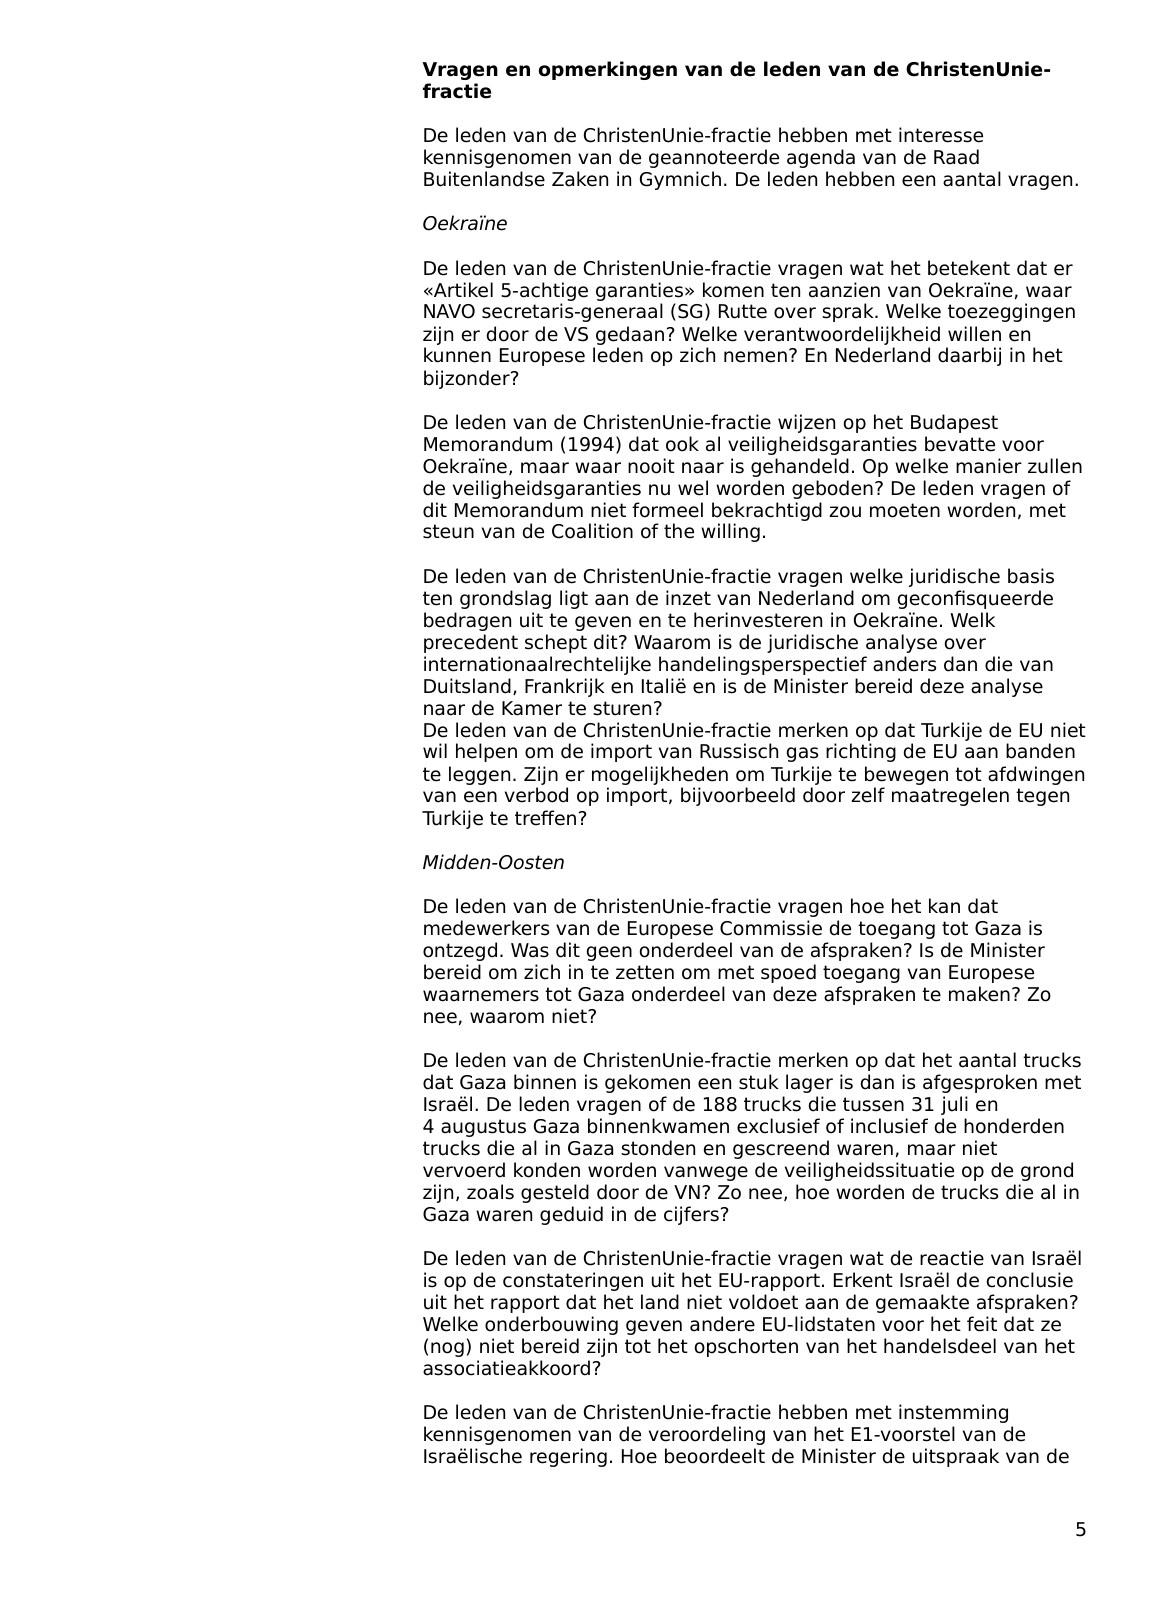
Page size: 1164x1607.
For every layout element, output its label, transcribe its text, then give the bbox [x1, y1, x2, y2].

text De leden van de ChristenUnie-fractie hebben met interesse kennisgenomen van de geannoteerde agenda van de Raad Buitenlandse Zaken in Gymnich. De leden hebben een aantal vragen. [422, 125, 1087, 191]
subtitle Vragen en opmerkingen van de leden van de ChristenUnie-fractie [422, 59, 1087, 103]
text De leden van de ChristenUnie-fractie vragen welke juridische basis ten grondslag ligt aan de inzet van Nederland om geconfisqueerde bedragen uit te geven en te herinvesteren in Oekraïne. Welk precedent schept dit? Waarom is de juridische analyse over internationaalrechtelijke handelingsperspectief anders dan die van Duitsland, Frankrijk en Italië en is de Minister bereid deze analyse naar de Kamer te sturen? [422, 566, 1087, 719]
text De leden van de ChristenUnie-fractie merken op dat Turkije de EU niet wil helpen om de import van Russisch gas richting de EU aan banden te leggen. Zijn er mogelijkheden om Turkije te bewegen tot afdwingen van een verbod op import, bijvoorbeeld door zelf maatregelen tegen Turkije te treffen? [422, 719, 1087, 829]
text De leden van de ChristenUnie-fractie vragen wat de reactie van Israël is op de constateringen uit het EU-rapport. Erkent Israël de conclusie uit het rapport dat het land niet voldoet aan de gemaakte afspraken? Welke onderbouwing geven andere EU-lidstaten voor het feit dat ze (nog) niet bereid zijn tot het opschorten van het handelsdeel van het associatieakkoord? [422, 1248, 1087, 1380]
subtitle Midden-Oosten [422, 852, 1087, 873]
text De leden van de ChristenUnie-fractie vragen hoe het kan dat medewerkers van de Europese Commissie de toegang tot Gaza is ontzegd. Was dit geen onderdeel van de afspraken? Is de Minister bereid om zich in te zetten om met spoed toegang van Europese waarnemers tot Gaza onderdeel van deze afspraken te maken? Zo nee, waarom niet? [422, 896, 1087, 1028]
text De leden van de ChristenUnie-fractie hebben met instemming kennisgenomen van de veroordeling van het E1-voorstel van de Israëlische regering. Hoe beoordeelt de Minister de uitspraak van de [422, 1402, 1087, 1468]
text De leden van de ChristenUnie-fractie wijzen op het Budapest Memorandum (1994) dat ook al veiligheidsgaranties bevatte voor Oekraïne, maar waar nooit naar is gehandeld. Op welke manier zullen de veiligheidsgaranties nu wel worden geboden? De leden vragen of dit Memorandum niet formeel bekrachtigd zou moeten worden, met steun van de Coalition of the willing. [422, 412, 1087, 543]
subtitle Oekraïne [422, 213, 1087, 235]
text De leden van de ChristenUnie-fractie vragen wat het betekent dat er «Artikel 5-achtige garanties» komen ten aanzien van Oekraïne, waar NAVO secretaris-generaal (SG) Rutte over sprak. Welke toezeggingen zijn er door de VS gedaan? Welke verantwoordelijkheid willen en kunnen Europese leden op zich nemen? En Nederland daarbij in het bijzonder? [422, 257, 1087, 389]
text De leden van de ChristenUnie-fractie merken op dat het aantal trucks dat Gaza binnen is gekomen een stuk lager is dan is afgesproken met Israël. De leden vragen of de 188 trucks die tussen 31 juli en 4 augustus Gaza binnenkwamen exclusief of inclusief de honderden trucks die al in Gaza stonden en gescreend waren, maar niet vervoerd konden worden vanwege de veiligheidssituatie op de grond zijn, zoals gesteld door de VN? Zo nee, hoe worden de trucks die al in Gaza waren geduid in de cijfers? [422, 1050, 1087, 1226]
